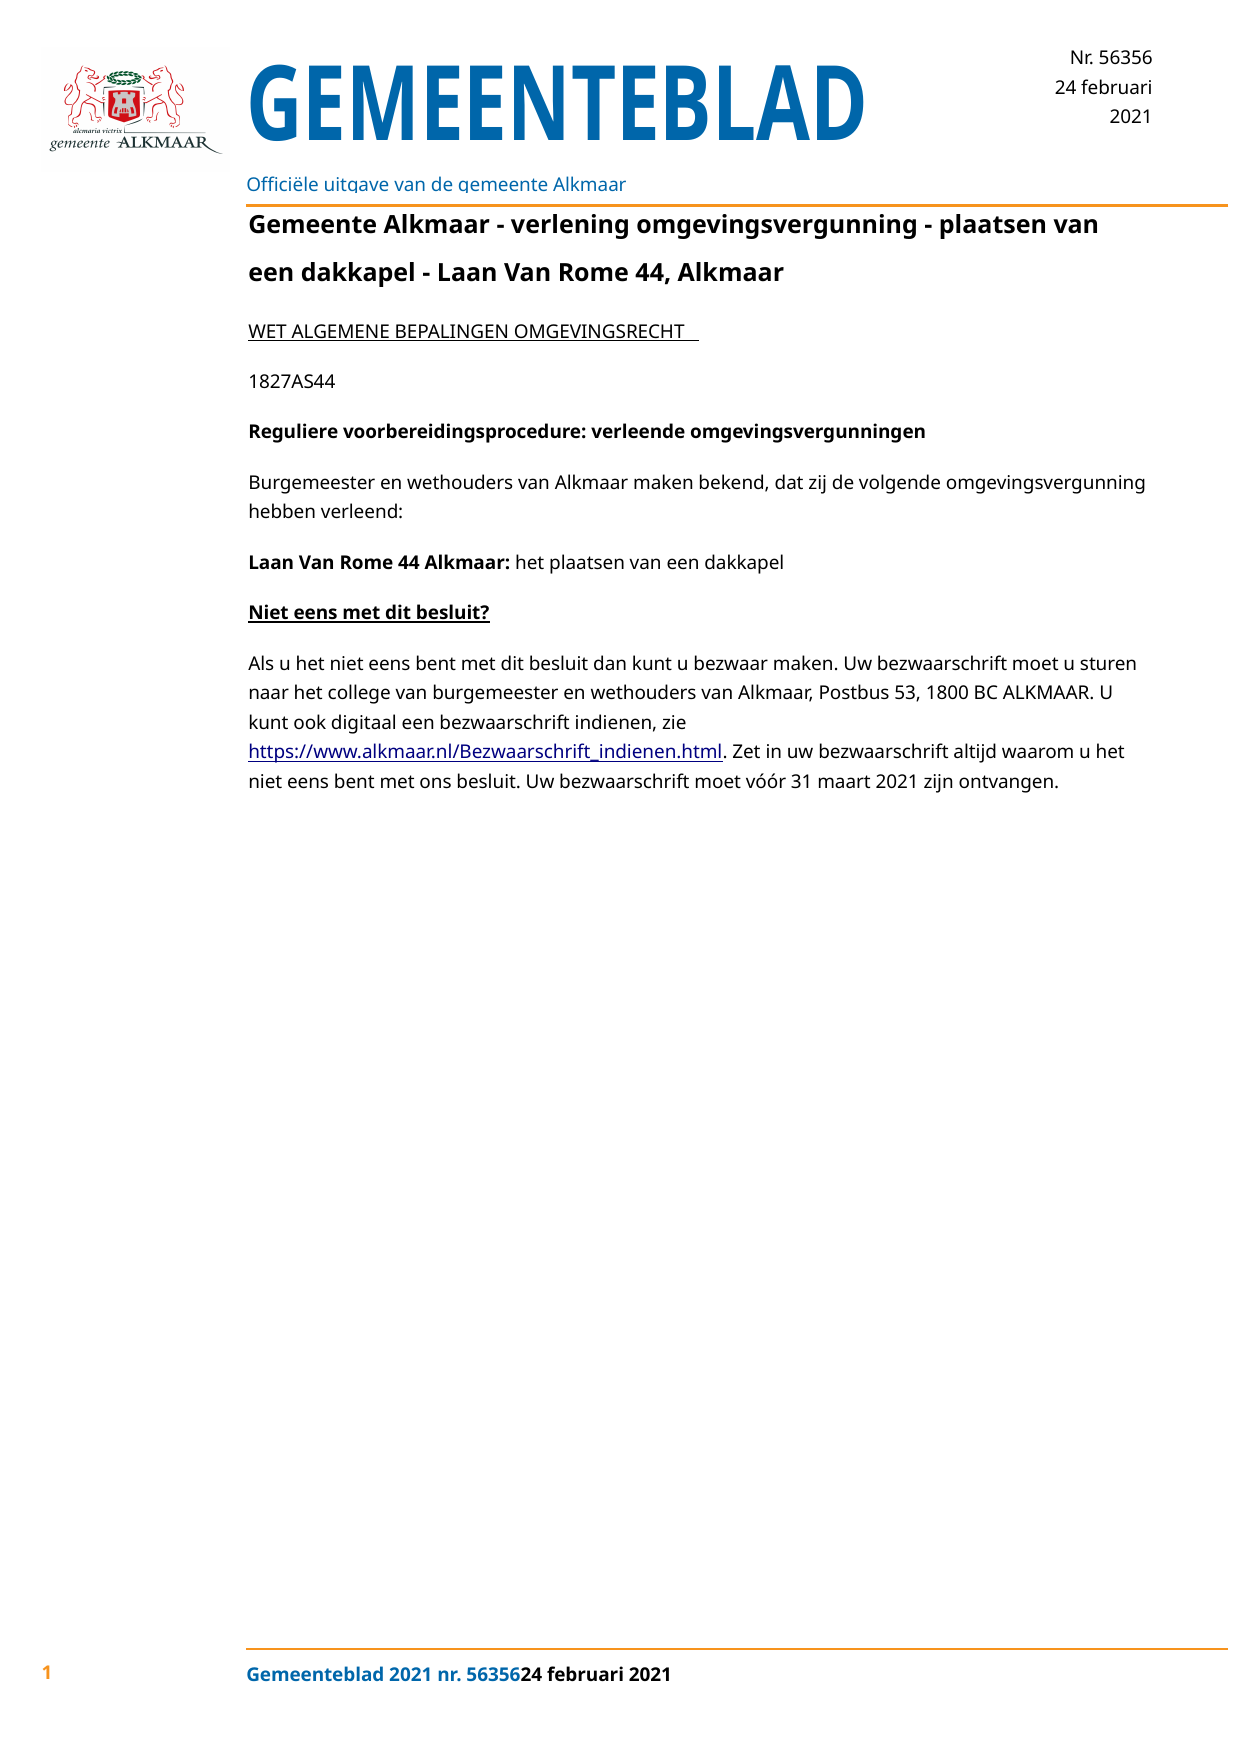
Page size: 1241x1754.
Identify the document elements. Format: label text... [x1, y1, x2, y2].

text Burgemeester en wethouders van Alkmaar maken bekend, dat zij de volgende omgevingsvergunning hebben verleend: [248, 469, 1152, 524]
picture [41, 47, 231, 172]
text Laan Van Rome 44 Alkmaar: het plaatsen van een dakkapel [248, 549, 1152, 575]
text Als u het niet eens bent met dit besluit dan kunt u bezwaar maken. Uw bezwaarschrift moet u sturen naar het college van burgemeester en wethouders van Alkmaar, Postbus 53, 1800 BC ALKMAAR. U kunt ook digitaal een bezwaarschrift indienen, zie https://www.alkmaar.nl/Bezwaarschrift_indienen.html. Zet in uw bezwaarschrift altijd waarom u het niet eens bent met ons besluit. Uw bezwaarschrift moet vóór 31 maart 2021 zijn ontvangen. [248, 650, 1152, 794]
text Gemeente Alkmaar - verlening omgevingsvergunning - plaatsen van een dakkapel - Laan Van Rome 44, Alkmaar [248, 207, 1152, 288]
text Reguliere voorbereidingsprocedure: verleende omgevingsvergunningen [248, 419, 1152, 444]
text Niet eens met dit besluit? [248, 599, 1152, 625]
text 1827AS44 [248, 368, 1152, 394]
text WET ALGEMENE BEPALINGEN OMGEVINGSRECHT [248, 318, 1152, 344]
